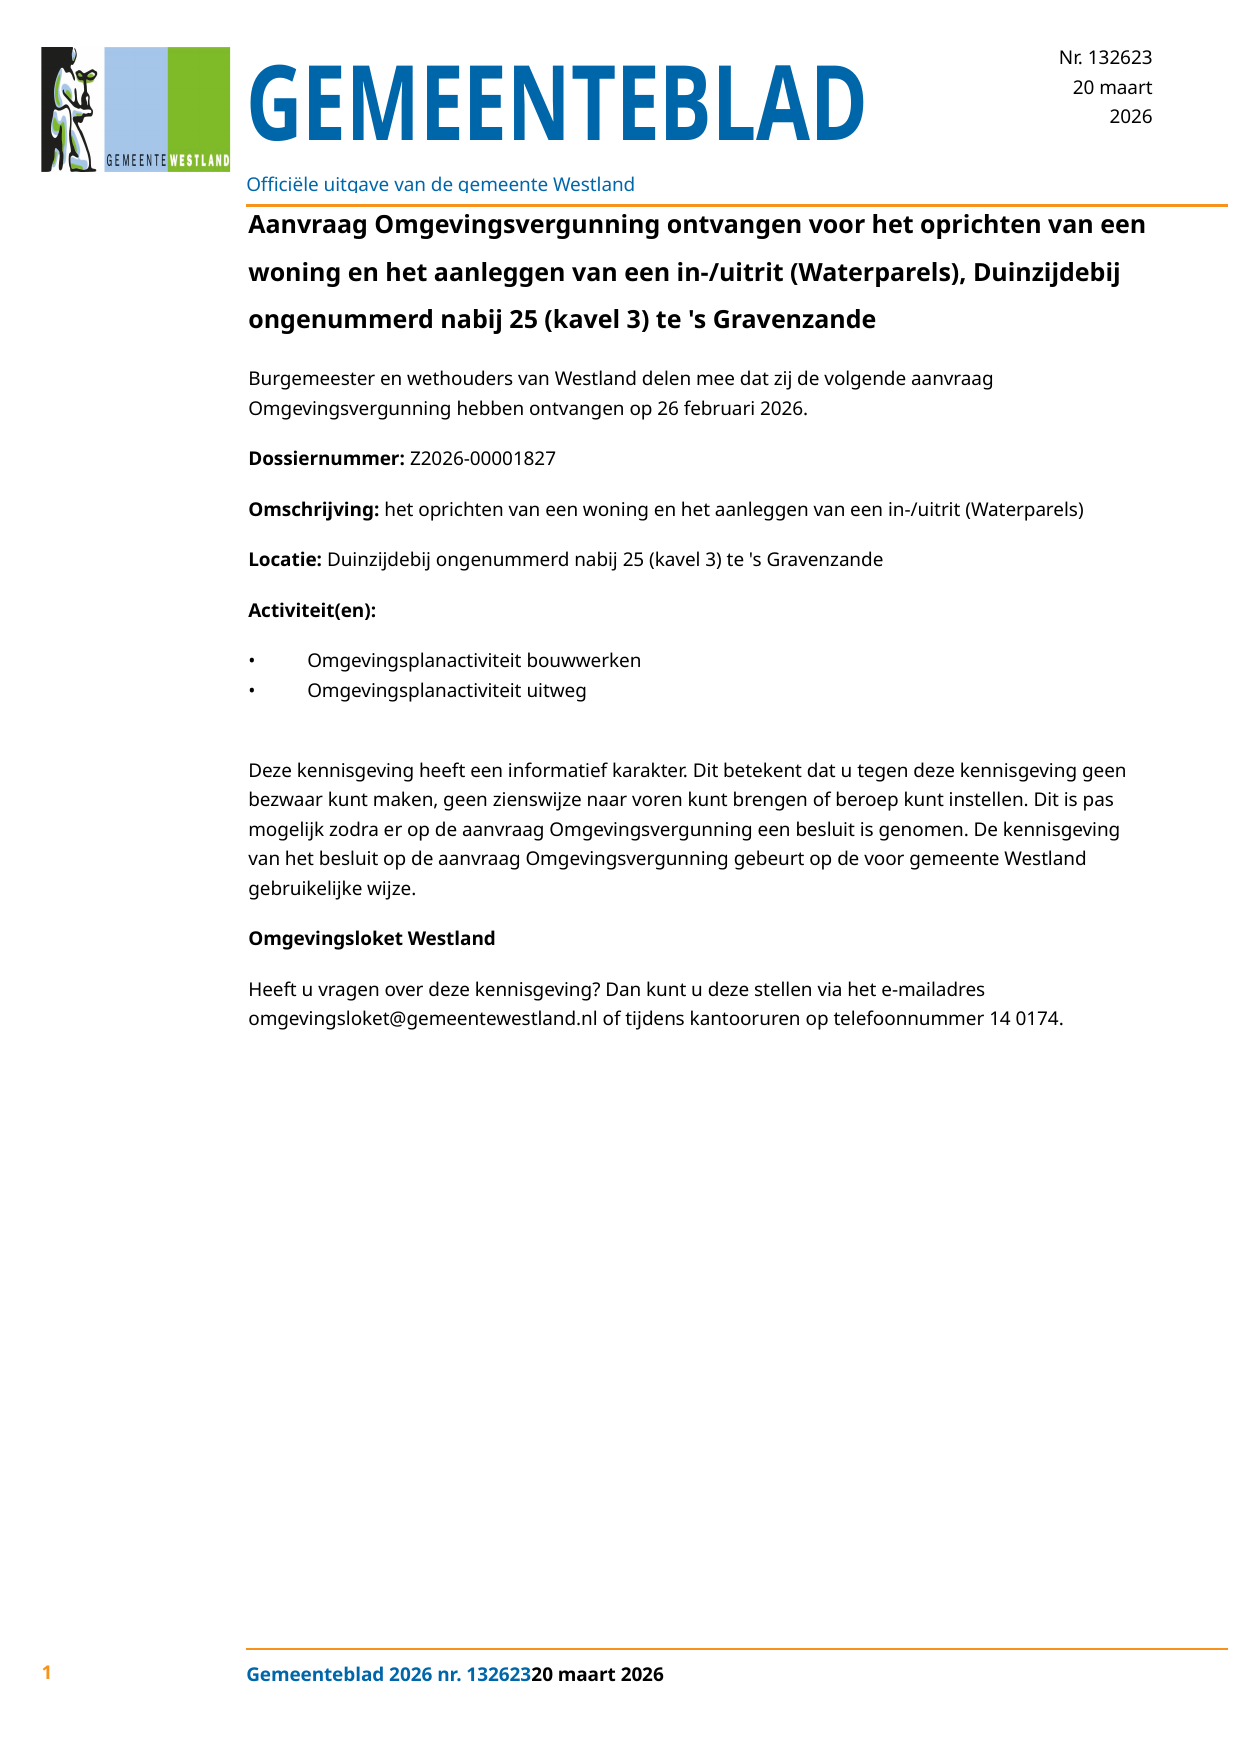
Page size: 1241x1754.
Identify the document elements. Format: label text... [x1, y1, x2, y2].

list Omgevingsplanactiviteit bouwwerken [248, 647, 1152, 673]
text Omgevingsloket Westland [248, 926, 1152, 951]
text Locatie: Duinzijdebij ongenummerd nabij 25 (kavel 3) te 's Gravenzande [248, 546, 1152, 572]
text Omschrijving: het oprichten van een woning en het aanleggen van een in-/uitrit (Waterparels) [248, 496, 1152, 522]
text Dossiernummer: Z2026-00001827 [248, 446, 1152, 471]
text Aanvraag Omgevingsvergunning ontvangen voor het oprichten van een woning en het aanleggen van een in-/uitrit (Waterparels), Duinzijdebij ongenummerd nabij 25 (kavel 3) te 's Gravenzande [248, 207, 1152, 336]
picture [41, 47, 231, 172]
text Burgemeester en wethouders van Westland delen mee dat zij de volgende aanvraag Omgevingsvergunning hebben ontvangen op 26 februari 2026. [248, 366, 1152, 421]
list Omgevingsplanactiviteit uitweg [248, 677, 1152, 702]
text Activiteit(en): [248, 597, 1152, 622]
text Heeft u vragen over deze kennisgeving? Dan kunt u deze stellen via het e-mailadres omgevingsloket@gemeentewestland.nl of tijdens kantooruren op telefoonnummer 14 0174. [248, 976, 1152, 1031]
text Deze kennisgeving heeft een informatief karakter. Dit betekent dat u tegen deze kennisgeving geen bezwaar kunt maken, geen zienswijze naar voren kunt brengen of beroep kunt instellen. Dit is pas mogelijk zodra er op de aanvraag Omgevingsvergunning een besluit is genomen. De kennisgeving van het besluit op de aanvraag Omgevingsvergunning gebeurt op de voor gemeente Westland gebruikelijke wijze. [248, 757, 1152, 901]
